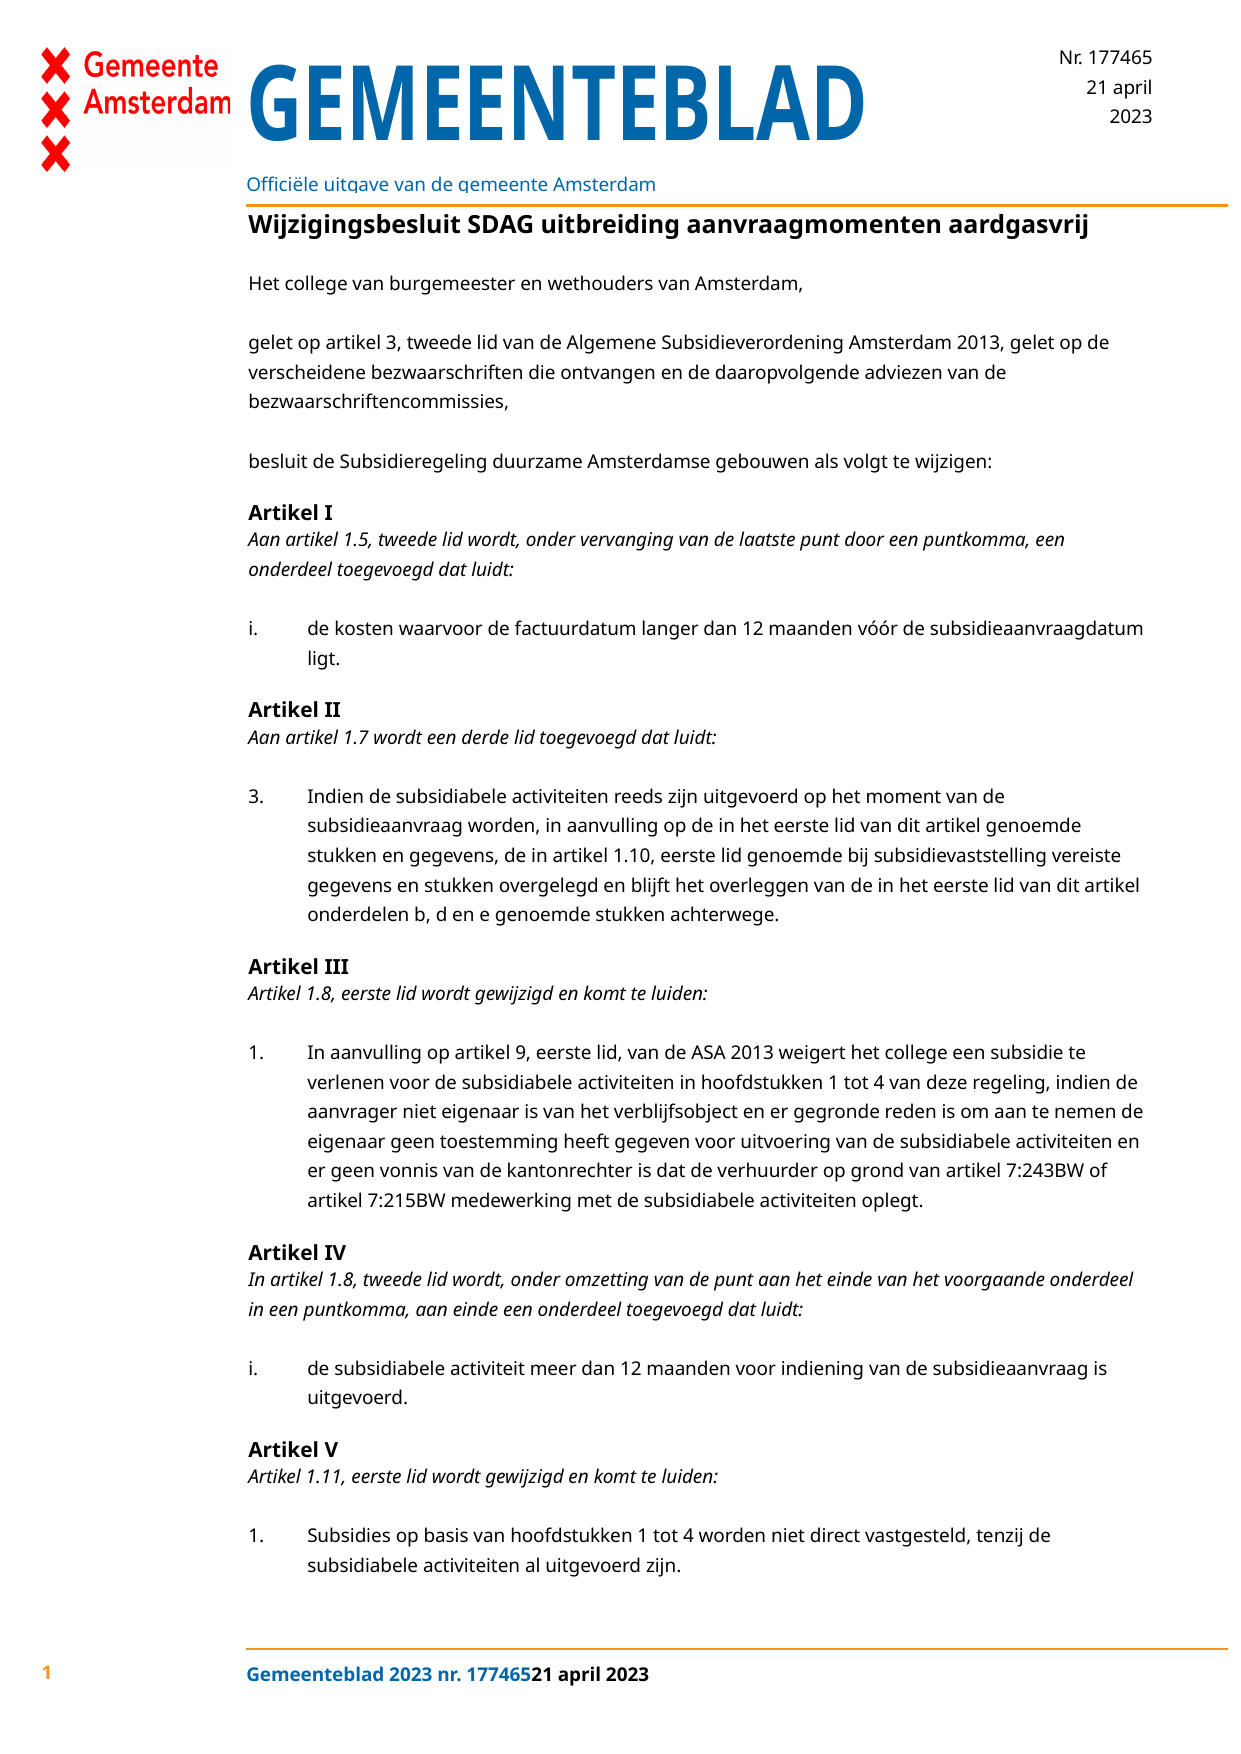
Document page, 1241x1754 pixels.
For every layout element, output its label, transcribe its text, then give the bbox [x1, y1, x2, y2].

text In artikel 1.8, tweede lid wordt, onder omzetting van de punt aan het einde van het voorgaande onderdeel in een puntkomma, aan einde een onderdeel toegevoegd dat luidt: [248, 1266, 1152, 1321]
text Artikel II [248, 695, 1152, 724]
text besluit de Subsidieregeling duurzame Amsterdamse gebouwen als volgt te wijzigen: [248, 448, 1152, 473]
list de kosten waarvoor de factuurdatum langer dan 12 maanden vóór de subsidieaanvraagdatum ligt. [248, 615, 1152, 671]
list de subsidiabele activiteit meer dan 12 maanden voor indiening van de subsidieaanvraag is uitgevoerd. [248, 1355, 1152, 1410]
text Artikel 1.8, eerste lid wordt gewijzigd en komt te luiden: [248, 980, 1152, 1006]
text gelet op artikel 3, tweede lid van de Algemene Subsidieverordening Amsterdam 2013, gelet op de verscheidene bezwaarschriften die ontvangen en de daaropvolgende adviezen van de bezwaarschriftencommissies, [248, 329, 1152, 414]
text Aan artikel 1.7 wordt een derde lid toegevoegd dat luidt: [248, 724, 1152, 749]
text Het college van burgemeester en wethouders van Amsterdam, [248, 270, 1152, 296]
text Artikel III [248, 952, 1152, 980]
text Artikel I [248, 498, 1152, 527]
text Artikel IV [248, 1238, 1152, 1266]
list In aanvulling op artikel 9, eerste lid, van de ASA 2013 weigert het college een subsidie te verlenen voor de subsidiabele activiteiten in hoofdstukken 1 tot 4 van deze regeling, indien de aanvrager niet eigenaar is van het verblijfsobject en er gegronde reden is om aan te nemen de eigenaar geen toestemming heeft gegeven voor uitvoering van de subsidiabele activiteiten en er geen vonnis van de kantonrechter is dat de verhuurder op grond van artikel 7:243BW of artikel 7:215BW medewerking met de subsidiabele activiteiten oplegt. [248, 1039, 1152, 1213]
text Artikel 1.11, eerste lid wordt gewijzigd en komt te luiden: [248, 1463, 1152, 1489]
list Subsidies op basis van hoofdstukken 1 tot 4 worden niet direct vastgesteld, tenzij de subsidiabele activiteiten al uitgevoerd zijn. [248, 1522, 1152, 1578]
text Aan artikel 1.5, tweede lid wordt, onder vervanging van de laatste punt door een puntkomma, een onderdeel toegevoegd dat luidt: [248, 527, 1152, 582]
text Wijzigingsbesluit SDAG uitbreiding aanvraagmomenten aardgasvrij [248, 207, 1152, 241]
text Artikel V [248, 1435, 1152, 1463]
list Indien de subsidiabele activiteiten reeds zijn uitgevoerd op het moment van de subsidieaanvraag worden, in aanvulling op de in het eerste lid van dit artikel genoemde stukken en gegevens, de in artikel 1.10, eerste lid genoemde bij subsidievaststelling vereiste gegevens en stukken overgelegd en blijft het overleggen van de in het eerste lid van dit artikel onderdelen b, d en e genoemde stukken achterwege. [248, 783, 1152, 927]
picture [41, 47, 231, 172]
